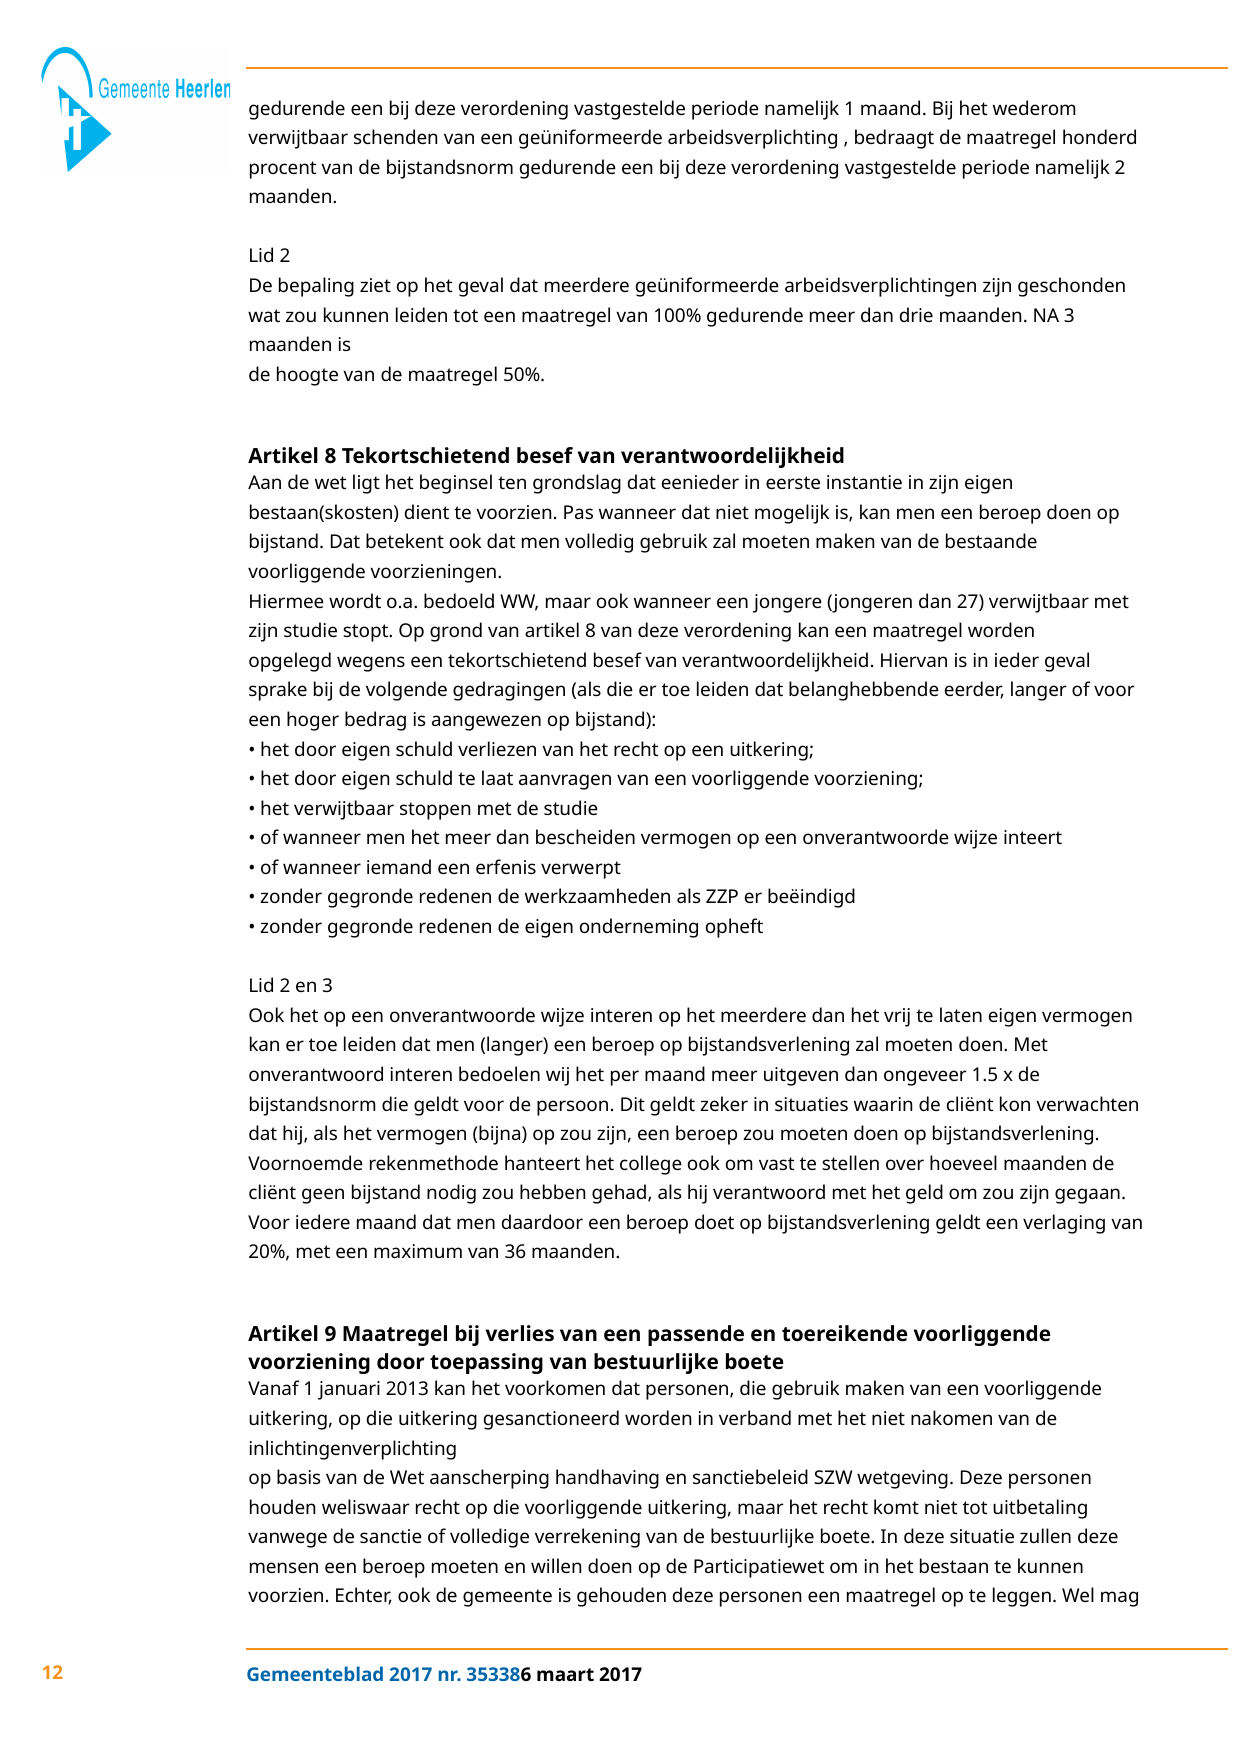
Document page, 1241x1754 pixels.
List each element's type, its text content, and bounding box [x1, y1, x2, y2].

text De bepaling ziet op het geval dat meerdere geüniformeerde arbeidsverplichtingen zijn geschonden wat zou kunnen leiden tot een maatregel van 100% gedurende meer dan drie maanden. NA 3 maanden is [248, 272, 1152, 357]
text • het verwijtbaar stoppen met de studie [248, 795, 1152, 821]
text Ook het op een onverantwoorde wijze interen op het meerdere dan het vrij te laten eigen vermogen kan er toe leiden dat men (langer) een beroep op bijstandsverlening zal moeten doen. Met onverantwoord interen bedoelen wij het per maand meer uitgeven dan ongeveer 1.5 x de bijstandsnorm die geldt voor de persoon. Dit geldt zeker in situaties waarin de cliënt kon verwachten dat hij, als het vermogen (bijna) op zou zijn, een beroep zou moeten doen op bijstandsverlening. [248, 1002, 1152, 1146]
picture [41, 47, 58, 70]
text Lid 2 en 3 [248, 972, 1152, 998]
text Artikel 8 Tekortschietend besef van verantwoordelijkheid [248, 441, 1152, 469]
text Aan de wet ligt het beginsel ten grondslag dat eenieder in eerste instantie in zijn eigen bestaan(skosten) dient te voorzien. Pas wanneer dat niet mogelijk is, kan men een beroep doen op bijstand. Dat betekent ook dat men volledig gebruik zal moeten maken van de bestaande voorliggende voorzieningen. [248, 469, 1152, 584]
text Hiermee wordt o.a. bedoeld WW, maar ook wanneer een jongere (jongeren dan 27) verwijtbaar met zijn studie stopt. Op grond van artikel 8 van deze verordening kan een maatregel worden [248, 588, 1152, 643]
picture [41, 47, 231, 172]
text • het door eigen schuld verliezen van het recht op een uitkering; [248, 736, 1152, 761]
text de hoogte van de maatregel 50%. [248, 361, 1152, 387]
text Vanaf 1 januari 2013 kan het voorkomen dat personen, die gebruik maken van een voorliggende uitkering, op die uitkering gesanctioneerd worden in verband met het niet nakomen van de inlichtingenverplichting [248, 1376, 1152, 1460]
text op basis van de Wet aanscherping handhaving en sanctiebeleid SZW wetgeving. Deze personen houden weliswaar recht op die voorliggende uitkering, maar het recht komt niet tot uitbetaling vanwege de sanctie of volledige verrekening van de bestuurlijke boete. In deze situatie zullen deze mensen een beroep moeten en willen doen op de Participatiewet om in het bestaan te kunnen voorzien. Echter, ook de gemeente is gehouden deze personen een maatregel op te leggen. Wel mag [248, 1464, 1152, 1608]
text • of wanneer iemand een erfenis verwerpt [248, 854, 1152, 880]
text • zonder gegronde redenen de eigen onderneming opheft [248, 913, 1152, 939]
text gedurende een bij deze verordening vastgestelde periode namelijk 1 maand. Bij het wederom verwijtbaar schenden van een geüniformeerde arbeidsverplichting , bedraagt de maatregel honderd procent van de bijstandsnorm gedurende een bij deze verordening vastgestelde periode namelijk 2 maanden. [248, 95, 1152, 209]
text Voornoemde rekenmethode hanteert het college ook om vast te stellen over hoeveel maanden de cliënt geen bijstand nodig zou hebben gehad, als hij verantwoord met het geld om zou zijn gegaan. Voor iedere maand dat men daardoor een beroep doet op bijstandsverlening geldt een verlaging van 20%, met een maximum van 36 maanden. [248, 1150, 1152, 1264]
text • zonder gegronde redenen de werkzaamheden als ZZP er beëindigd [248, 884, 1152, 909]
text • of wanneer men het meer dan bescheiden vermogen op een onverantwoorde wijze inteert [248, 824, 1152, 850]
text opgelegd wegens een tekortschietend besef van verantwoordelijkheid. Hiervan is in ieder geval sprake bij de volgende gedragingen (als die er toe leiden dat belanghebbende eerder, langer of voor een hoger bedrag is aangewezen op bijstand): [248, 647, 1152, 732]
text Lid 2 [248, 243, 1152, 268]
text Artikel 9 Maatregel bij verlies van een passende en toereikende voorliggende voorziening door toepassing van bestuurlijke boete [248, 1319, 1152, 1376]
text • het door eigen schuld te laat aanvragen van een voorliggende voorziening; [248, 765, 1152, 791]
